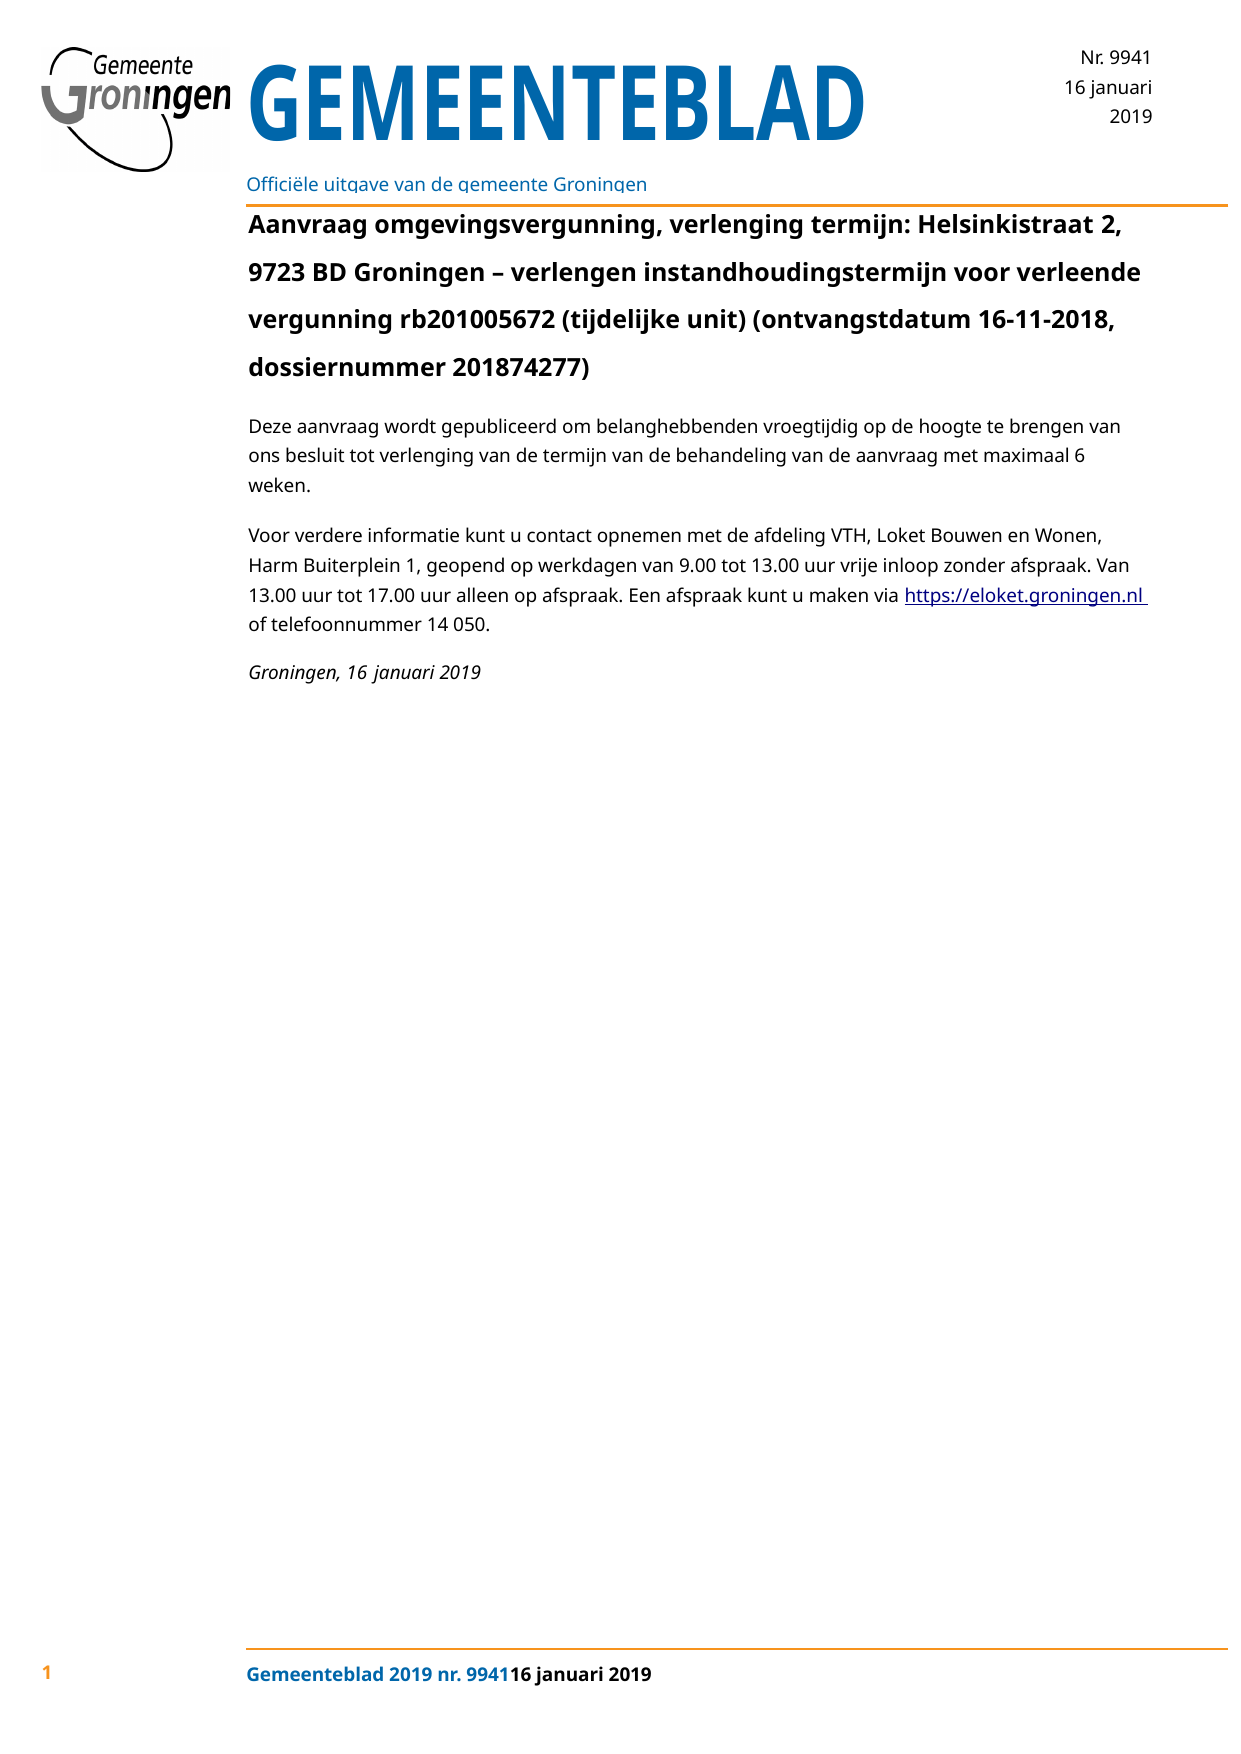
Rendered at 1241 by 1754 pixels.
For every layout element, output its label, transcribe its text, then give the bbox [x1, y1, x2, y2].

text Aanvraag omgevingsvergunning, verlenging termijn: Helsinkistraat 2, 9723 BD Groningen – verlengen instandhoudingstermijn voor verleende vergunning rb201005672 (tijdelijke unit) (ontvangstdatum 16-11-2018, dossiernummer 201874277) [248, 207, 1152, 384]
text Groningen, 16 januari 2019 [248, 659, 1152, 685]
text Deze aanvraag wordt gepubliceerd om belanghebbenden vroegtijdig op de hoogte te brengen van ons besluit tot verlenging van de termijn van de behandeling van de aanvraag met maximaal 6 weken. [248, 413, 1152, 498]
picture [41, 47, 231, 172]
text Voor verdere informatie kunt u contact opnemen met de afdeling VTH, Loket Bouwen en Wonen, Harm Buiterplein 1, geopend op werkdagen van 9.00 tot 13.00 uur vrije inloop zonder afspraak. Van 13.00 uur tot 17.00 uur alleen op afspraak. Een afspraak kunt u maken via https://eloket.groningen.nl of telefoonnummer 14 050. [248, 523, 1152, 637]
